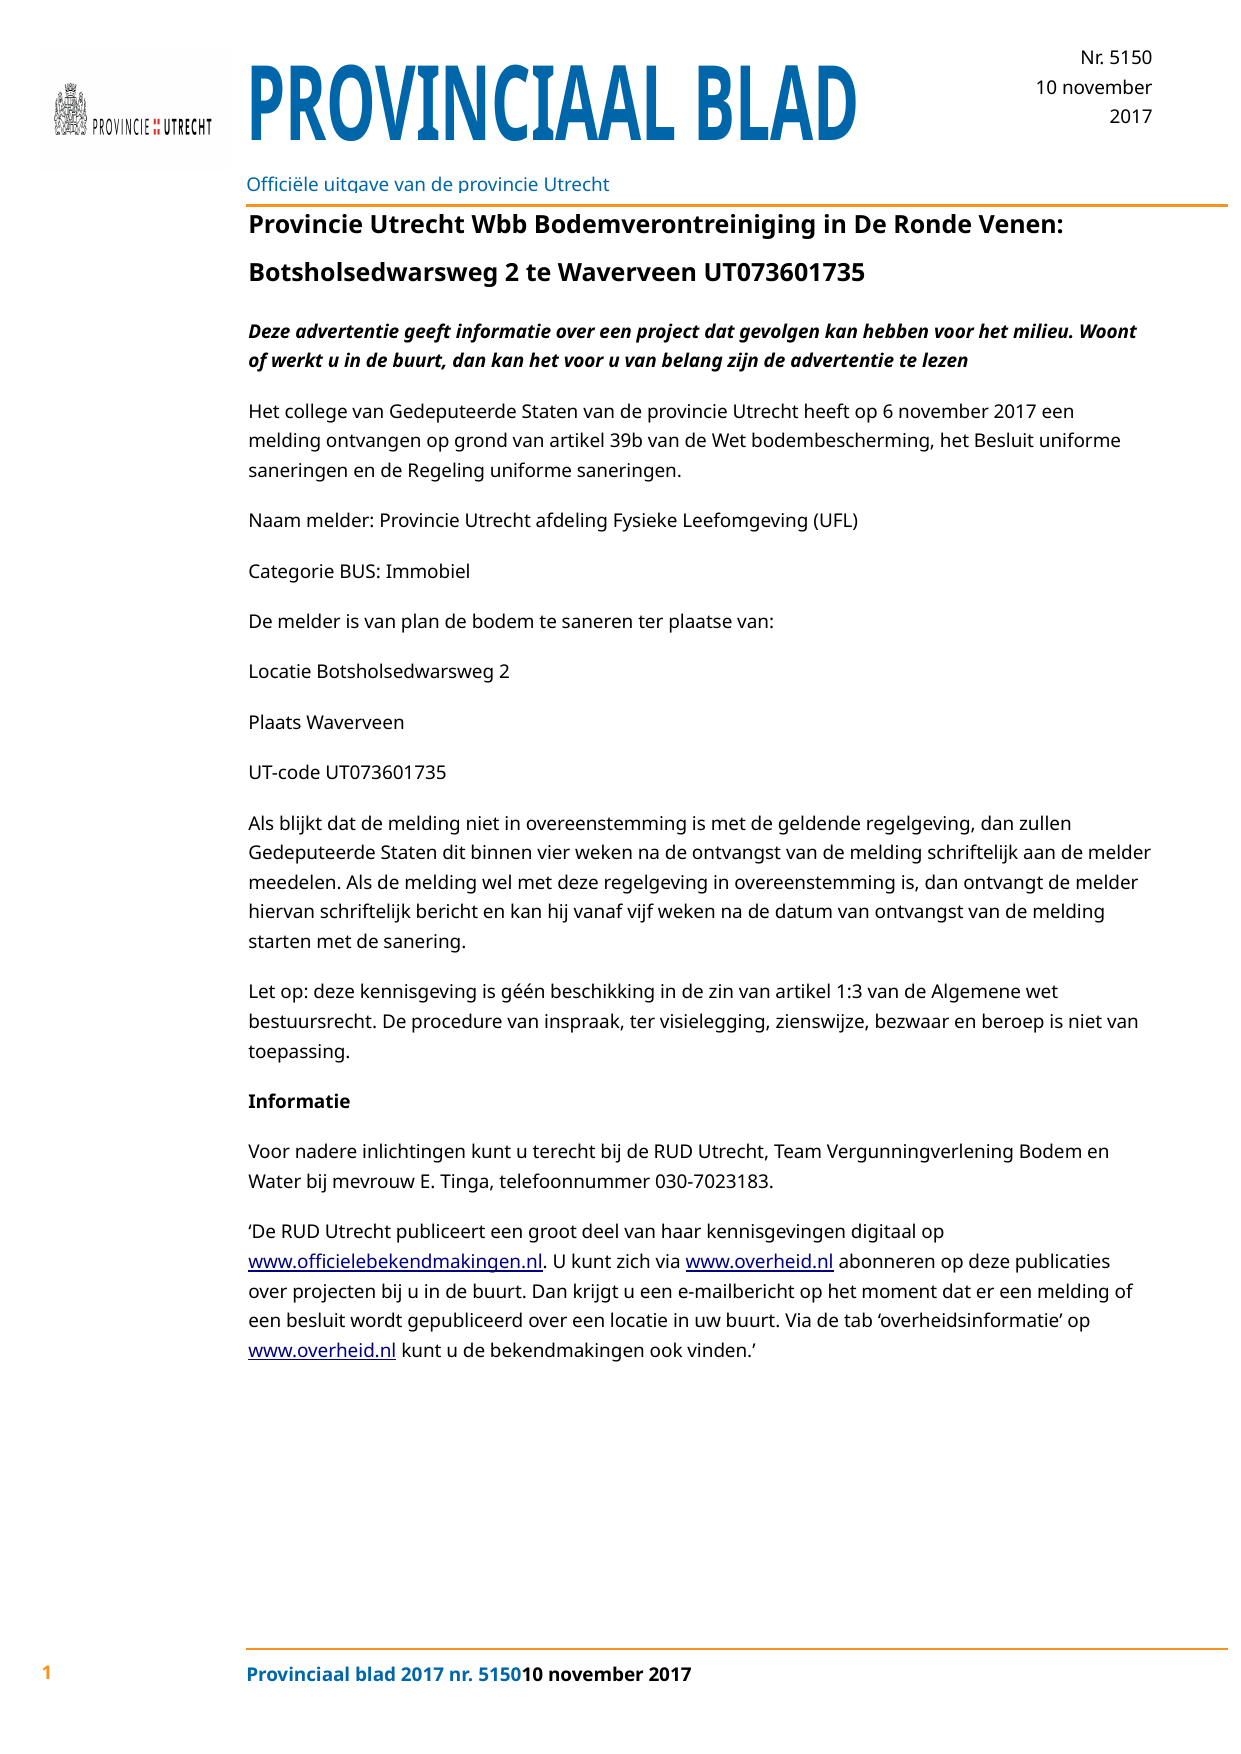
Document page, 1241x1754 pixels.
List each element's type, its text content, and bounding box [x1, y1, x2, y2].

text Let op: deze kennisgeving is géén beschikking in de zin van artikel 1:3 van de Algemene wet bestuursrecht. De procedure van inspraak, ter visielegging, zienswijze, bezwaar en beroep is niet van toepassing. [248, 979, 1152, 1064]
text Informatie [248, 1088, 1152, 1114]
text Locatie Botsholsedwarsweg 2 [248, 659, 1152, 684]
text Als blijkt dat de melding niet in overeenstemming is met de geldende regelgeving, dan zullen Gedeputeerde Staten dit binnen vier weken na de ontvangst van de melding schriftelijk aan de melder meedelen. Als de melding wel met deze regelgeving in overeenstemming is, dan ontvangt de melder hiervan schriftelijk bericht en kan hij vanaf vijf weken na de datum van ontvangst van de melding starten met de sanering. [248, 810, 1152, 954]
text ‘De RUD Utrecht publiceert een groot deel van haar kennisgevingen digitaal op www.officielebekendmakingen.nl. U kunt zich via www.overheid.nl abonneren op deze publicaties over projecten bij u in de buurt. Dan krijgt u een e-mailbericht op het moment dat er een melding of een besluit wordt gepubliceerd over een locatie in uw buurt. Via de tab ‘overheidsinformatie’ op www.overheid.nl kunt u de bekendmakingen ook vinden.’ [248, 1219, 1152, 1363]
text De melder is van plan de bodem te saneren ter plaatse van: [248, 608, 1152, 634]
text Het college van Gedeputeerde Staten van de provincie Utrecht heeft op 6 november 2017 een melding ontvangen op grond van artikel 39b van de Wet bodembescherming, het Besluit uniforme saneringen en de Regeling uniforme saneringen. [248, 398, 1152, 483]
picture [41, 47, 231, 172]
text Voor nadere inlichtingen kunt u terecht bij de RUD Utrecht, Team Vergunningverlening Bodem en Water bij mevrouw E. Tinga, telefoonnummer 030-7023183. [248, 1139, 1152, 1194]
text Naam melder: Provincie Utrecht afdeling Fysieke Leefomgeving (UFL) [248, 507, 1152, 533]
text Categorie BUS: Immobiel [248, 558, 1152, 584]
text UT-code UT073601735 [248, 759, 1152, 785]
text Provincie Utrecht Wbb Bodemverontreiniging in De Ronde Venen: Botsholsedwarsweg 2 te Waverveen UT073601735 [248, 207, 1152, 288]
text Deze advertentie geeft informatie over een project dat gevolgen kan hebben voor het milieu. Woont of werkt u in de buurt, dan kan het voor u van belang zijn de advertentie te lezen [248, 318, 1152, 373]
text Plaats Waverveen [248, 709, 1152, 735]
